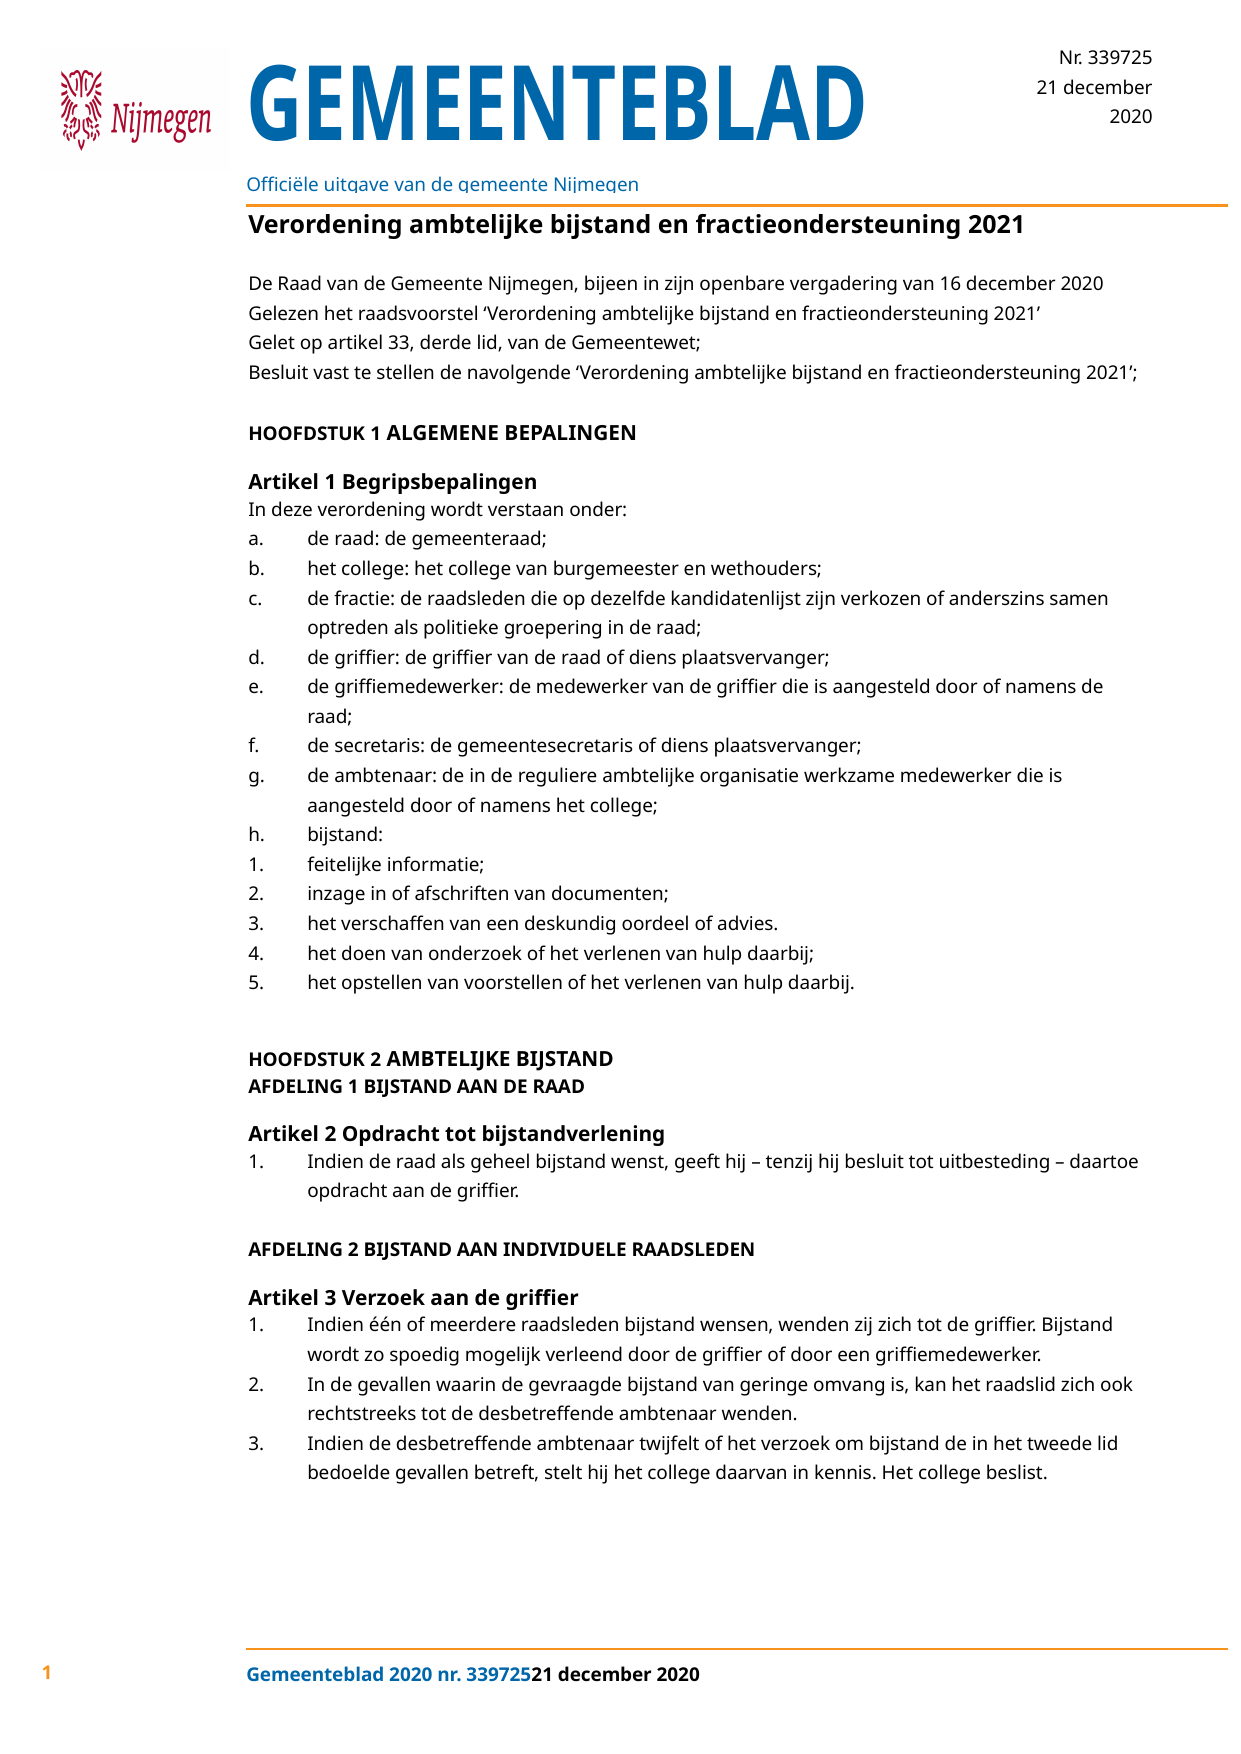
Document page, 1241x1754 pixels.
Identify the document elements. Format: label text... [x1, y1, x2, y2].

text Artikel 3 Verzoek aan de griffier [248, 1283, 1152, 1312]
list de secretaris: de gemeentesecretaris of diens plaatsvervanger; [248, 733, 1152, 758]
list de griffiemedewerker: de medewerker van de griffier die is aangesteld door of namens de raad; [248, 673, 1152, 729]
text Gelezen het raadsvoorstel ‘Verordening ambtelijke bijstand en fractieondersteuning 2021’ [248, 300, 1152, 326]
list de raad: de gemeenteraad; [248, 526, 1152, 551]
list bijstand: [248, 821, 1152, 847]
text De Raad van de Gemeente Nijmegen, bijeen in zijn openbare vergadering van 16 december 2020 [248, 270, 1152, 296]
list het opstellen van voorstellen of het verlenen van hulp daarbij. [248, 969, 1152, 995]
list het doen van onderzoek of het verlenen van hulp daarbij; [248, 940, 1152, 965]
text Gelet op artikel 33, derde lid, van de Gemeentewet; [248, 329, 1152, 355]
list Indien de desbetreffende ambtenaar twijfelt of het verzoek om bijstand de in het tweede lid bedoelde gevallen betreft, stelt hij het college daarvan in kennis. Het college beslist. [248, 1430, 1152, 1485]
list In de gevallen waarin de gevraagde bijstand van geringe omvang is, kan het raadslid zich ook rechtstreeks tot de desbetreffende ambtenaar wenden. [248, 1371, 1152, 1426]
list de fractie: de raadsleden die op dezelfde kandidatenlijst zijn verkozen of anderszins samen optreden als politieke groepering in de raad; [248, 585, 1152, 640]
list Indien één of meerdere raadsleden bijstand wensen, wenden zij zich tot de griffier. Bijstand wordt zo spoedig mogelijk verleend door de griffier of door een griffiemedewerker. [248, 1312, 1152, 1367]
list het verschaffen van een deskundig oordeel of advies. [248, 910, 1152, 936]
text Besluit vast te stellen de navolgende ‘Verordening ambtelijke bijstand en fractieondersteuning 2021’; [248, 359, 1152, 385]
text HOOFDSTUK 1 ALGEMENE BEPALINGEN [248, 418, 1152, 447]
text Verordening ambtelijke bijstand en fractieondersteuning 2021 [248, 207, 1152, 241]
list de griffier: de griffier van de raad of diens plaatsvervanger; [248, 644, 1152, 669]
list inzage in of afschriften van documenten; [248, 881, 1152, 906]
text In deze verordening wordt verstaan onder: [248, 496, 1152, 522]
list feitelijke informatie; [248, 851, 1152, 877]
picture [41, 47, 231, 172]
list Indien de raad als geheel bijstand wenst, geeft hij – tenzij hij besluit tot uitbesteding – daartoe opdracht aan de griffier. [248, 1148, 1152, 1203]
text Artikel 1 Begripsbepalingen [248, 467, 1152, 496]
text AFDELING 1 BIJSTAND AAN DE RAAD [248, 1073, 1152, 1099]
text Artikel 2 Opdracht tot bijstandverlening [248, 1119, 1152, 1148]
text AFDELING 2 BIJSTAND AAN INDIVIDUELE RAADSLEDEN [248, 1237, 1152, 1262]
list het college: het college van burgemeester en wethouders; [248, 555, 1152, 581]
text HOOFDSTUK 2 AMBTELIJKE BIJSTAND [248, 1044, 1152, 1073]
list de ambtenaar: de in de reguliere ambtelijke organisatie werkzame medewerker die is aangesteld door of namens het college; [248, 762, 1152, 817]
